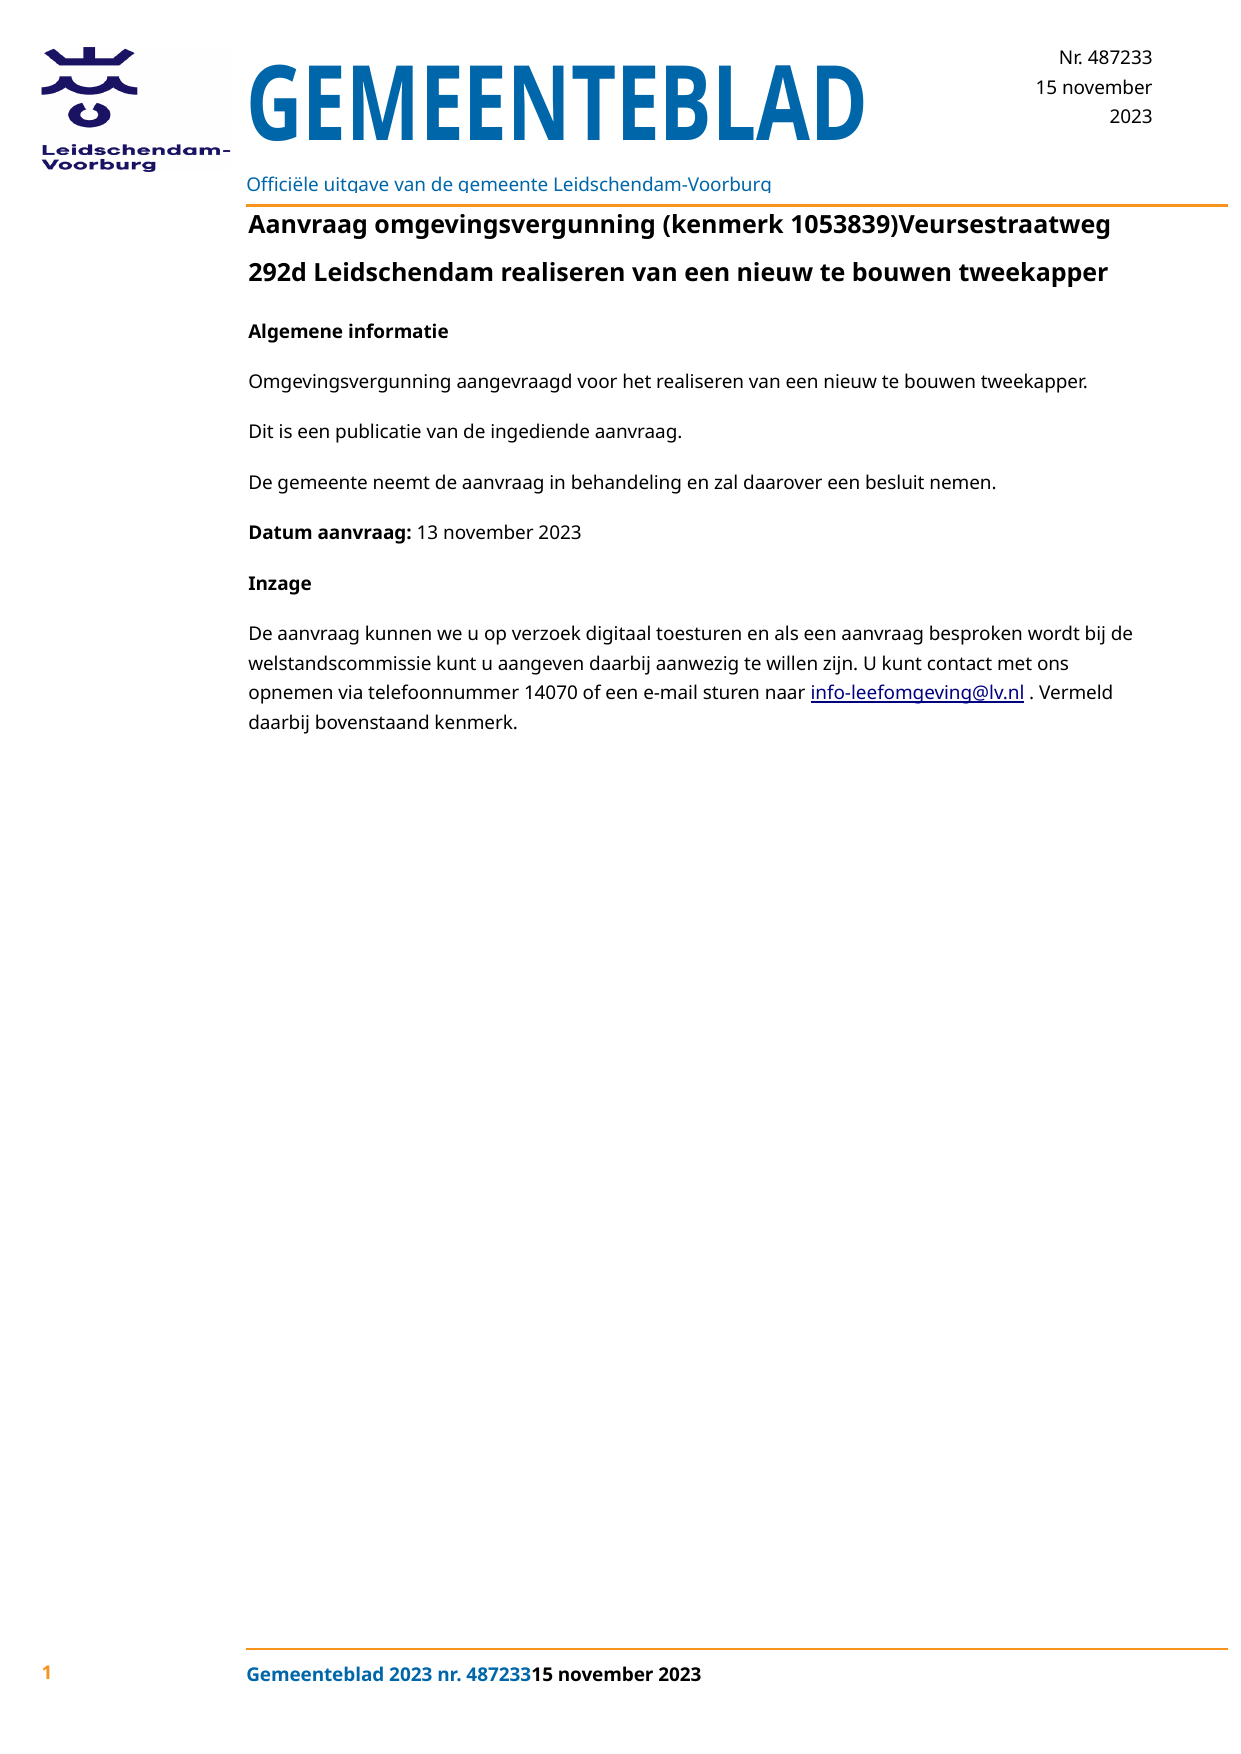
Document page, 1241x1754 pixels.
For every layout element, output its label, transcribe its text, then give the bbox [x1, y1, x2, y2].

text Dit is een publicatie van de ingediende aanvraag. [248, 419, 1152, 444]
text De gemeente neemt de aanvraag in behandeling en zal daarover een besluit nemen. [248, 469, 1152, 495]
text Omgevingsvergunning aangevraagd voor het realiseren van een nieuw te bouwen tweekapper. [248, 368, 1152, 394]
text Aanvraag omgevingsvergunning (kenmerk 1053839)Veursestraatweg 292d Leidschendam realiseren van een nieuw te bouwen tweekapper [248, 207, 1152, 288]
text De aanvraag kunnen we u op verzoek digitaal toesturen en als een aanvraag besproken wordt bij de welstandscommissie kunt u aangeven daarbij aanwezig te willen zijn. U kunt contact met ons opnemen via telefoonnummer 14070 of een e-mail sturen naar info-leefomgeving@lv.nl . Vermeld daarbij bovenstaand kenmerk. [248, 620, 1152, 735]
picture [41, 47, 231, 172]
text Datum aanvraag: 13 november 2023 [248, 519, 1152, 545]
text Inzage [248, 570, 1152, 596]
text Algemene informatie [248, 318, 1152, 344]
